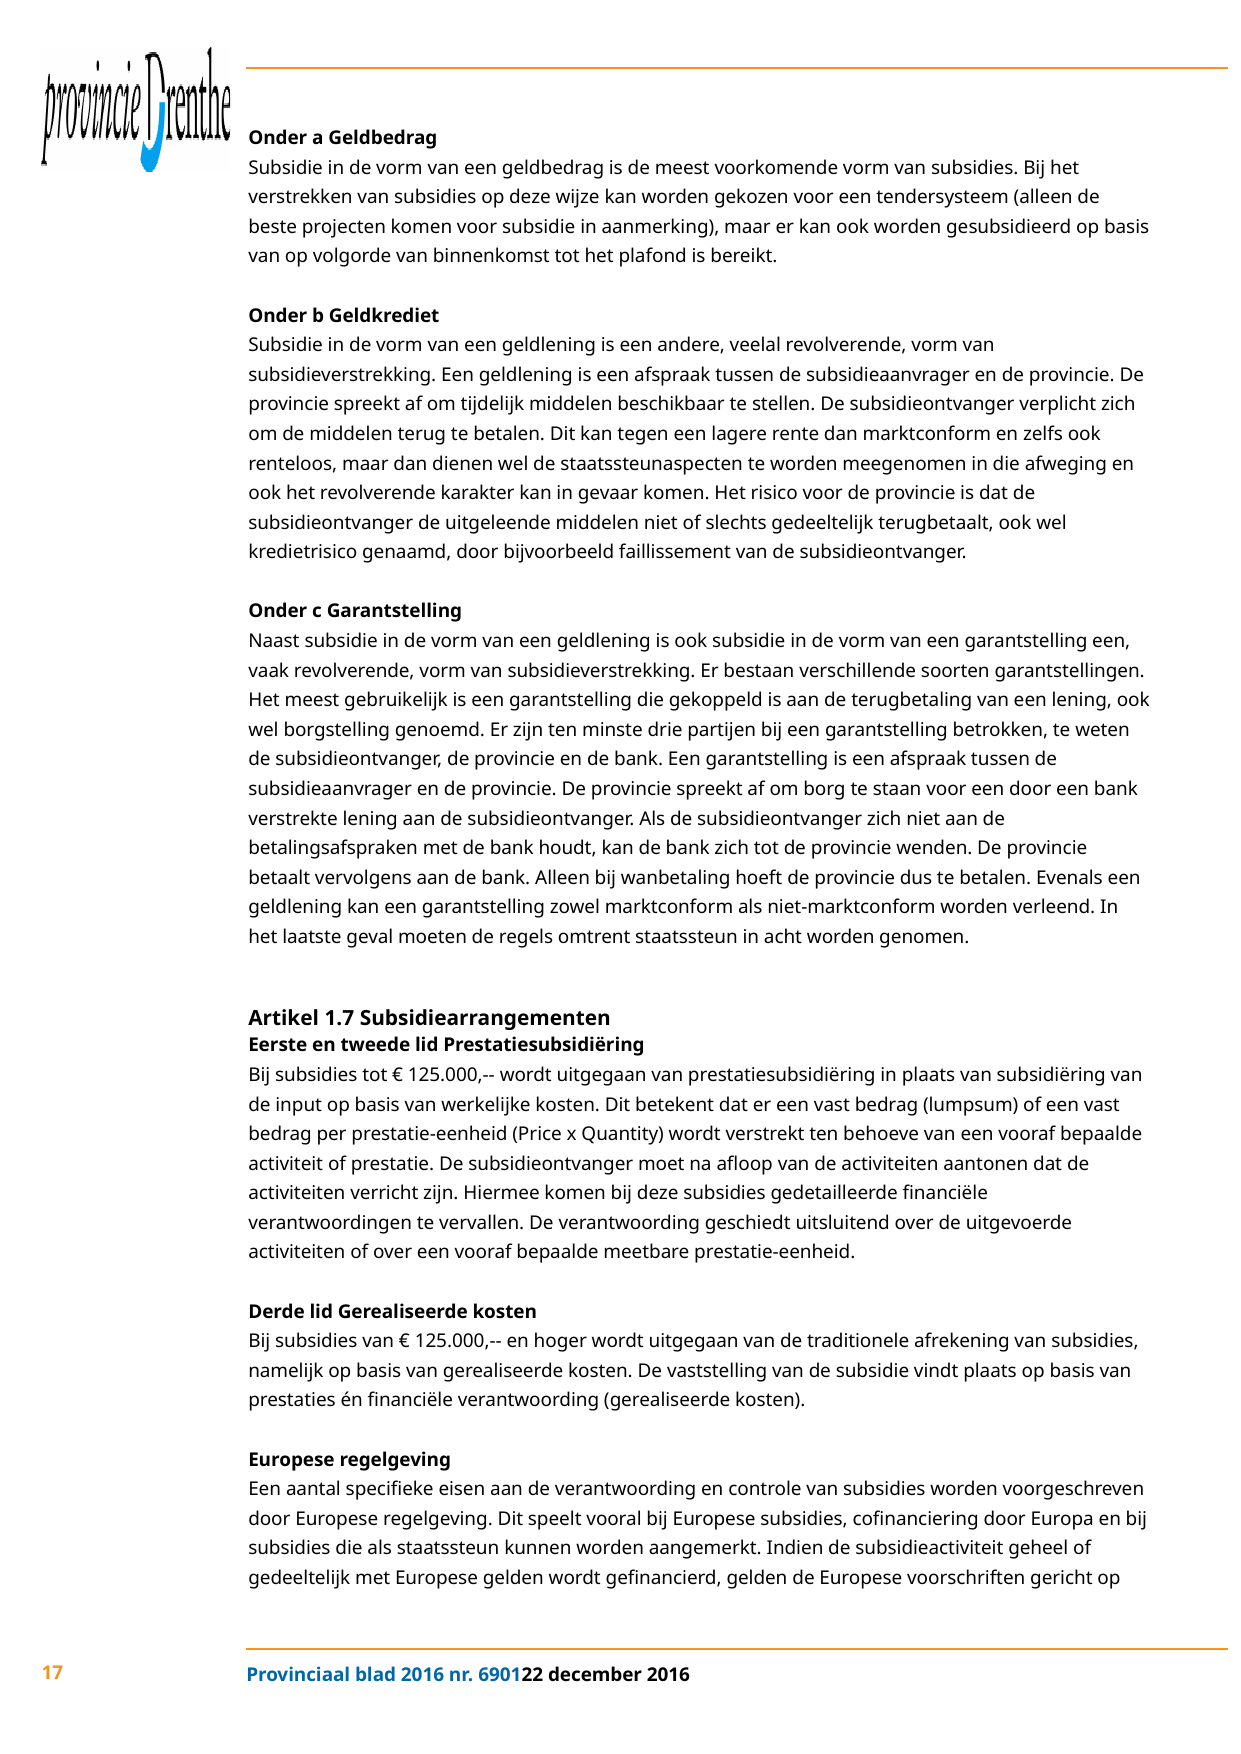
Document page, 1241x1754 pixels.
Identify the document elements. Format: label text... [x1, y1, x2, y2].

text Een aantal specifieke eisen aan de verantwoording en controle van subsidies worden voorgeschreven door Europese regelgeving. Dit speelt vooral bij Europese subsidies, cofinanciering door Europa en bij subsidies die als staatssteun kunnen worden aangemerkt. Indien de subsidieactiviteit geheel of gedeeltelijk met Europese gelden wordt gefinancierd, gelden de Europese voorschriften gericht op [248, 1475, 1152, 1590]
picture [41, 47, 231, 172]
text Derde lid Gerealiseerde kosten [248, 1298, 1152, 1323]
text Europese regelgeving [248, 1446, 1152, 1471]
text Subsidie in de vorm van een geldlening is een andere, veelal revolverende, vorm van subsidieverstrekking. Een geldlening is een afspraak tussen de subsidieaanvrager en de provincie. De provincie spreekt af om tijdelijk middelen beschikbaar te stellen. De subsidieontvanger verplicht zich om de middelen terug te betalen. Dit kan tegen een lagere rente dan marktconform en zelfs ook renteloos, maar dan dienen wel de staatssteunaspecten te worden meegenomen in die afweging en ook het revolverende karakter kan in gevaar komen. Het risico voor de provincie is dat de subsidieontvanger de uitgeleende middelen niet of slechts gedeeltelijk terugbetaalt, ook wel kredietrisico genaamd, door bijvoorbeeld faillissement van de subsidieontvanger. [248, 331, 1152, 564]
text Subsidie in de vorm van een geldbedrag is de meest voorkomende vorm van subsidies. Bij het verstrekken van subsidies op deze wijze kan worden gekozen voor een tendersysteem (alleen de beste projecten komen voor subsidie in aanmerking), maar er kan ook worden gesubsidieerd op basis van op volgorde van binnenkomst tot het plafond is bereikt. [248, 154, 1152, 268]
text Onder a Geldbedrag [248, 124, 1152, 150]
text Onder b Geldkrediet [248, 302, 1152, 328]
text Onder c Garantstelling [248, 598, 1152, 623]
text Bij subsidies tot € 125.000,-- wordt uitgegaan van prestatiesubsidiëring in plaats van subsidiëring van de input op basis van werkelijke kosten. Dit betekent dat er een vast bedrag (lumpsum) of een vast bedrag per prestatie-eenheid (Price x Quantity) wordt verstrekt ten behoeve van een vooraf bepaalde activiteit of prestatie. De subsidieontvanger moet na afloop van de activiteiten aantonen dat de activiteiten verricht zijn. Hiermee komen bij deze subsidies gedetailleerde financiële verantwoordingen te vervallen. De verantwoording geschiedt uitsluitend over de uitgevoerde activiteiten of over een vooraf bepaalde meetbare prestatie-eenheid. [248, 1061, 1152, 1264]
text Naast subsidie in de vorm van een geldlening is ook subsidie in de vorm van een garantstelling een, vaak revolverende, vorm van subsidieverstrekking. Er bestaan verschillende soorten garantstellingen. Het meest gebruikelijk is een garantstelling die gekoppeld is aan de terugbetaling van een lening, ook wel borgstelling genoemd. Er zijn ten minste drie partijen bij een garantstelling betrokken, te weten de subsidieontvanger, de provincie en de bank. Een garantstelling is een afspraak tussen de subsidieaanvrager en de provincie. De provincie spreekt af om borg te staan voor een door een bank verstrekte lening aan de subsidieontvanger. Als de subsidieontvanger zich niet aan de betalingsafspraken met de bank houdt, kan de bank zich tot de provincie wenden. De provincie betaalt vervolgens aan de bank. Alleen bij wanbetaling hoeft de provincie dus te betalen. Evenals een geldlening kan een garantstelling zowel marktconform als niet-marktconform worden verleend. In het laatste geval moeten de regels omtrent staatssteun in acht worden genomen. [248, 627, 1152, 949]
text Artikel 1.7 Subsidiearrangementen [248, 1003, 1152, 1032]
text Eerste en tweede lid Prestatiesubsidiëring [248, 1032, 1152, 1057]
text Bij subsidies van € 125.000,-- en hoger wordt uitgegaan van de traditionele afrekening van subsidies, namelijk op basis van gerealiseerde kosten. De vaststelling van de subsidie vindt plaats op basis van prestaties én financiële verantwoording (gerealiseerde kosten). [248, 1327, 1152, 1412]
